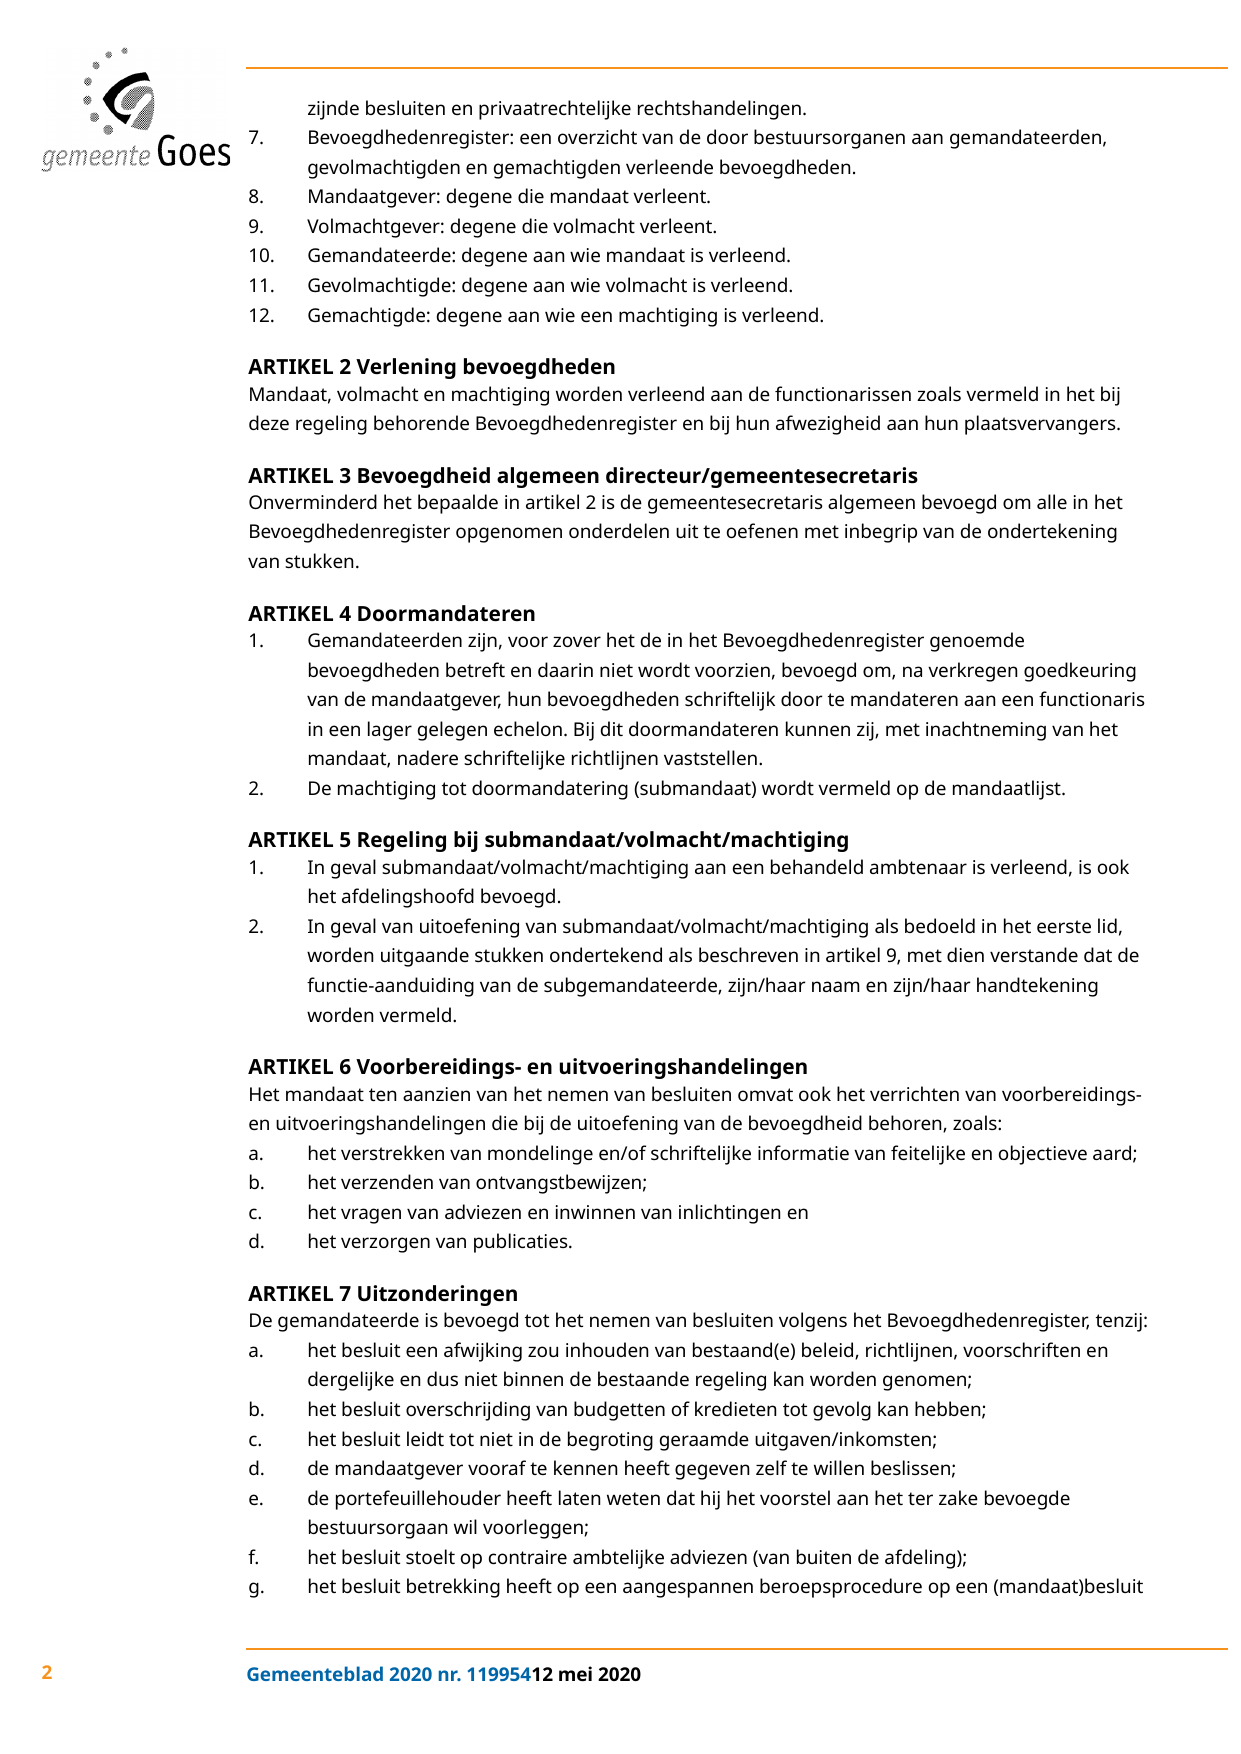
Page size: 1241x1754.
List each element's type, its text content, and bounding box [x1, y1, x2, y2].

list het besluit een afwijking zou inhouden van bestaand(e) beleid, richtlijnen, voorschriften en dergelijke en dus niet binnen de bestaande regeling kan worden genomen; [248, 1337, 1152, 1392]
text ARTIKEL 6 Voorbereidings- en uitvoeringshandelingen [248, 1052, 1152, 1081]
list het vragen van adviezen en inwinnen van inlichtingen en [248, 1199, 1152, 1225]
text ARTIKEL 5 Regeling bij submandaat/volmacht/machtiging [248, 826, 1152, 854]
list het verstrekken van mondelinge en/of schriftelijke informatie van feitelijke en objectieve aard; [248, 1140, 1152, 1166]
text ARTIKEL 7 Uitzonderingen [248, 1279, 1152, 1307]
list Gemandateerde: degene aan wie mandaat is verleend. [248, 243, 1152, 268]
list het besluit overschrijding van budgetten of kredieten tot gevolg kan hebben; [248, 1396, 1152, 1422]
list Gemandateerden zijn, voor zover het de in het Bevoegdhedenregister genoemde bevoegdheden betreft en daarin niet wordt voorzien, bevoegd om, na verkregen goedkeuring van de mandaatgever, hun bevoegdheden schriftelijk door te mandateren aan een functionaris in een lager gelegen echelon. Bij dit doormandateren kunnen zij, met inachtneming van het mandaat, nadere schriftelijke richtlijnen vaststellen. [248, 627, 1152, 771]
text ARTIKEL 3 Bevoegdheid algemeen directeur/gemeentesecretaris [248, 461, 1152, 489]
text Het mandaat ten aanzien van het nemen van besluiten omvat ook het verrichten van voorbereidings- en uitvoeringshandelingen die bij de uitoefening van de bevoegdheid behoren, zoals: [248, 1081, 1152, 1136]
picture [41, 47, 231, 172]
list de portefeuillehouder heeft laten weten dat hij het voorstel aan het ter zake bevoegde bestuursorgaan wil voorleggen; [248, 1485, 1152, 1540]
list De machtiging tot doormandatering (submandaat) wordt vermeld op de mandaatlijst. [248, 775, 1152, 801]
list het besluit leidt tot niet in de begroting geraamde uitgaven/inkomsten; [248, 1426, 1152, 1452]
list Volmachtgever: degene die volmacht verleent. [248, 213, 1152, 239]
list Mandaatgever: degene die mandaat verleent. [248, 183, 1152, 209]
text ARTIKEL 4 Doormandateren [248, 599, 1152, 627]
list zijnde besluiten en privaatrechtelijke rechtshandelingen. [248, 95, 1152, 121]
list Gemachtigde: degene aan wie een machtiging is verleend. [248, 302, 1152, 328]
list Gevolmachtigde: degene aan wie volmacht is verleend. [248, 272, 1152, 298]
list het verzorgen van publicaties. [248, 1229, 1152, 1254]
text ARTIKEL 2 Verlening bevoegdheden [248, 352, 1152, 381]
list In geval van uitoefening van submandaat/volmacht/machtiging als bedoeld in het eerste lid, worden uitgaande stukken ondertekend als beschreven in artikel 9, met dien verstande dat de functie-aanduiding van de subgemandateerde, zijn/haar naam en zijn/haar handtekening worden vermeld. [248, 913, 1152, 1028]
text Onverminderd het bepaalde in artikel 2 is de gemeentesecretaris algemeen bevoegd om alle in het Bevoegdhedenregister opgenomen onderdelen uit te oefenen met inbegrip van de ondertekening van stukken. [248, 489, 1152, 574]
list de mandaatgever vooraf te kennen heeft gegeven zelf te willen beslissen; [248, 1455, 1152, 1481]
list Bevoegdhedenregister: een overzicht van de door bestuursorganen aan gemandateerden, gevolmachtigden en gemachtigden verleende bevoegdheden. [248, 124, 1152, 180]
list In geval submandaat/volmacht/machtiging aan een behandeld ambtenaar is verleend, is ook het afdelingshoofd bevoegd. [248, 854, 1152, 909]
list het besluit betrekking heeft op een aangespannen beroepsprocedure op een (mandaat)besluit [248, 1574, 1152, 1599]
text De gemandateerde is bevoegd tot het nemen van besluiten volgens het Bevoegdhedenregister, tenzij: [248, 1307, 1152, 1333]
list het besluit stoelt op contraire ambtelijke adviezen (van buiten de afdeling); [248, 1544, 1152, 1570]
list het verzenden van ontvangstbewijzen; [248, 1169, 1152, 1195]
text Mandaat, volmacht en machtiging worden verleend aan de functionarissen zoals vermeld in het bij deze regeling behorende Bevoegdhedenregister en bij hun afwezigheid aan hun plaatsvervangers. [248, 381, 1152, 436]
